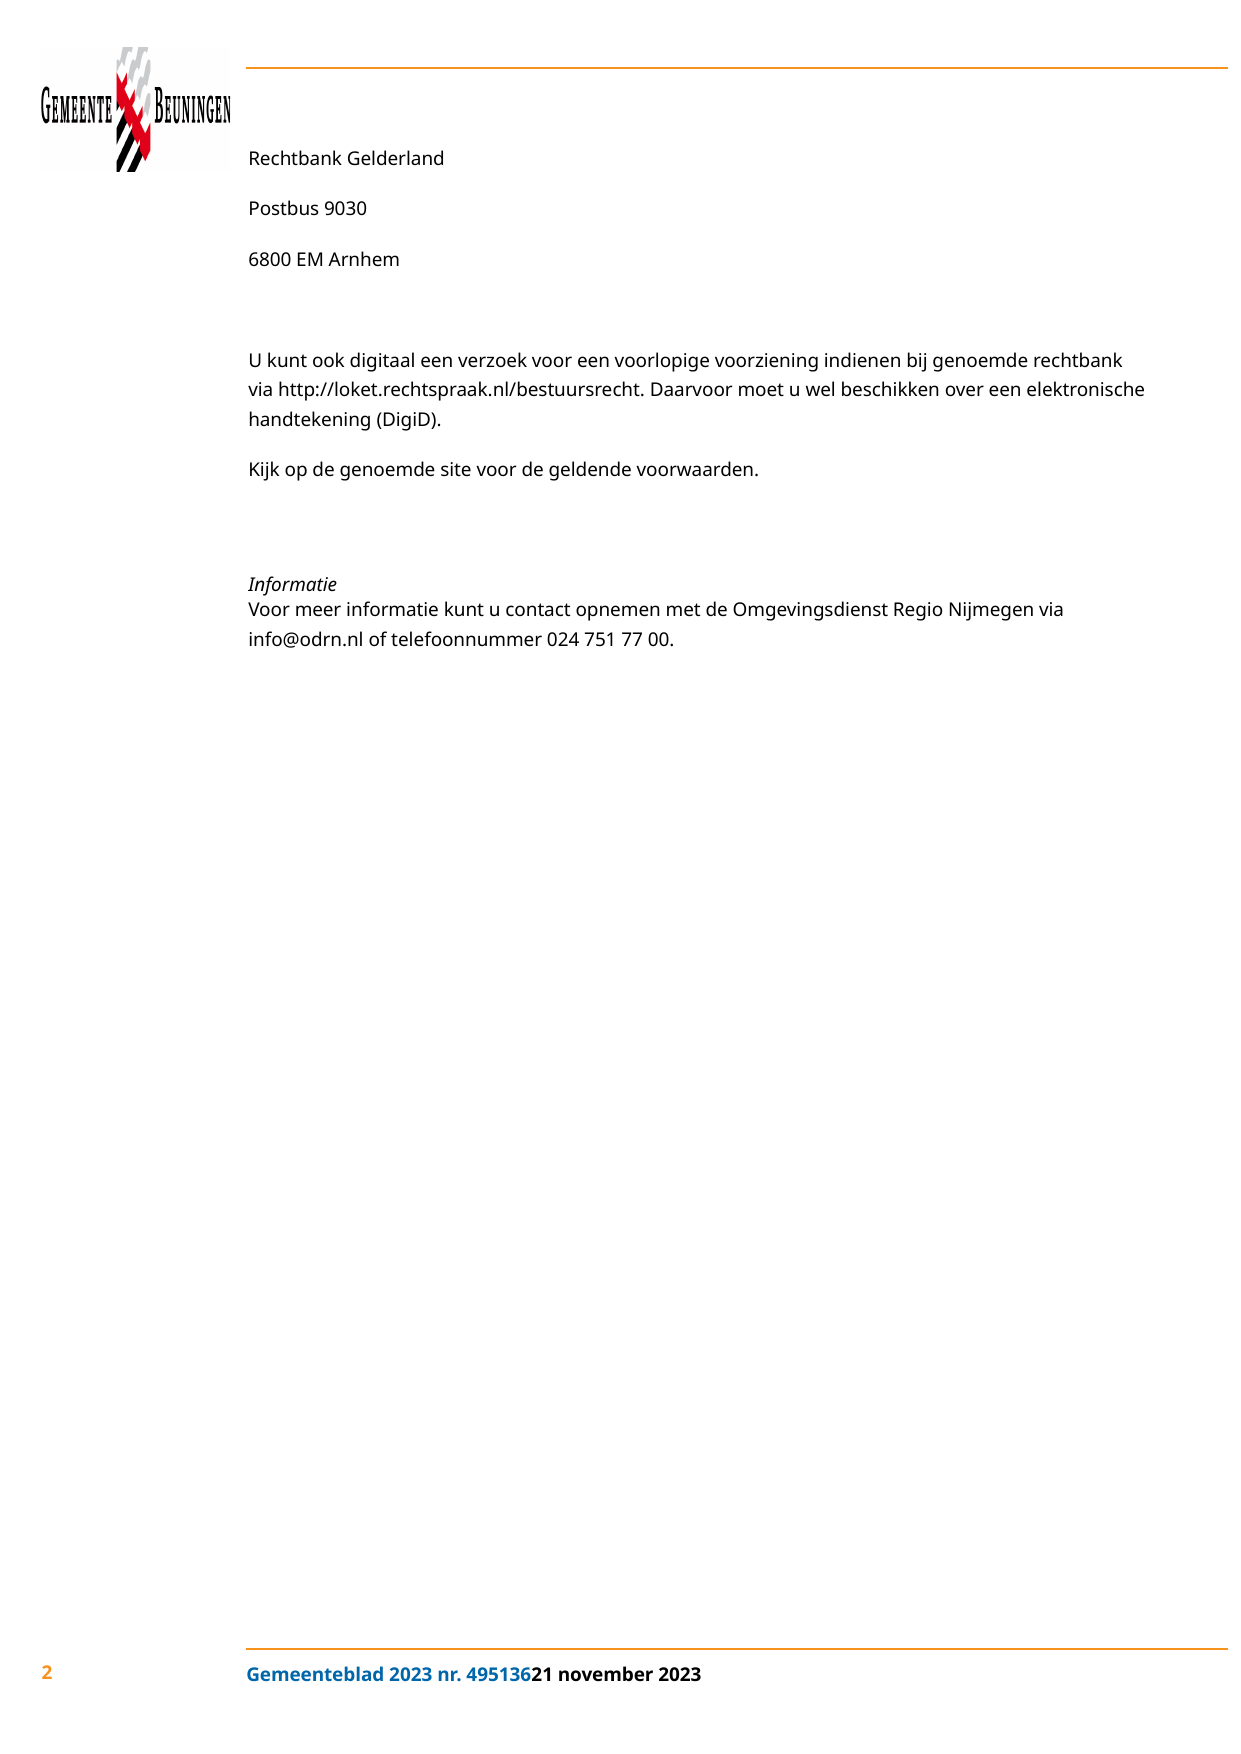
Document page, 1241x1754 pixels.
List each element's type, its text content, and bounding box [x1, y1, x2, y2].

text U kunt ook digitaal een verzoek voor een voorlopige voorziening indienen bij genoemde rechtbank via http://loket.rechtspraak.nl/bestuursrecht. Daarvoor moet u wel beschikken over een elektronische handtekening (DigiD). [248, 347, 1152, 432]
text Rechtbank Gelderland [248, 145, 1152, 171]
text Kijk op de genoemde site voor de geldende voorwaarden. [248, 456, 1152, 482]
text Informatie [248, 571, 1152, 597]
picture [41, 47, 231, 172]
text 6800 EM Arnhem [248, 246, 1152, 272]
text Postbus 9030 [248, 196, 1152, 221]
text Voor meer informatie kunt u contact opnemen met de Omgevingsdienst Regio Nijmegen via info@odrn.nl of telefoonnummer 024 751 77 00. [248, 597, 1152, 652]
